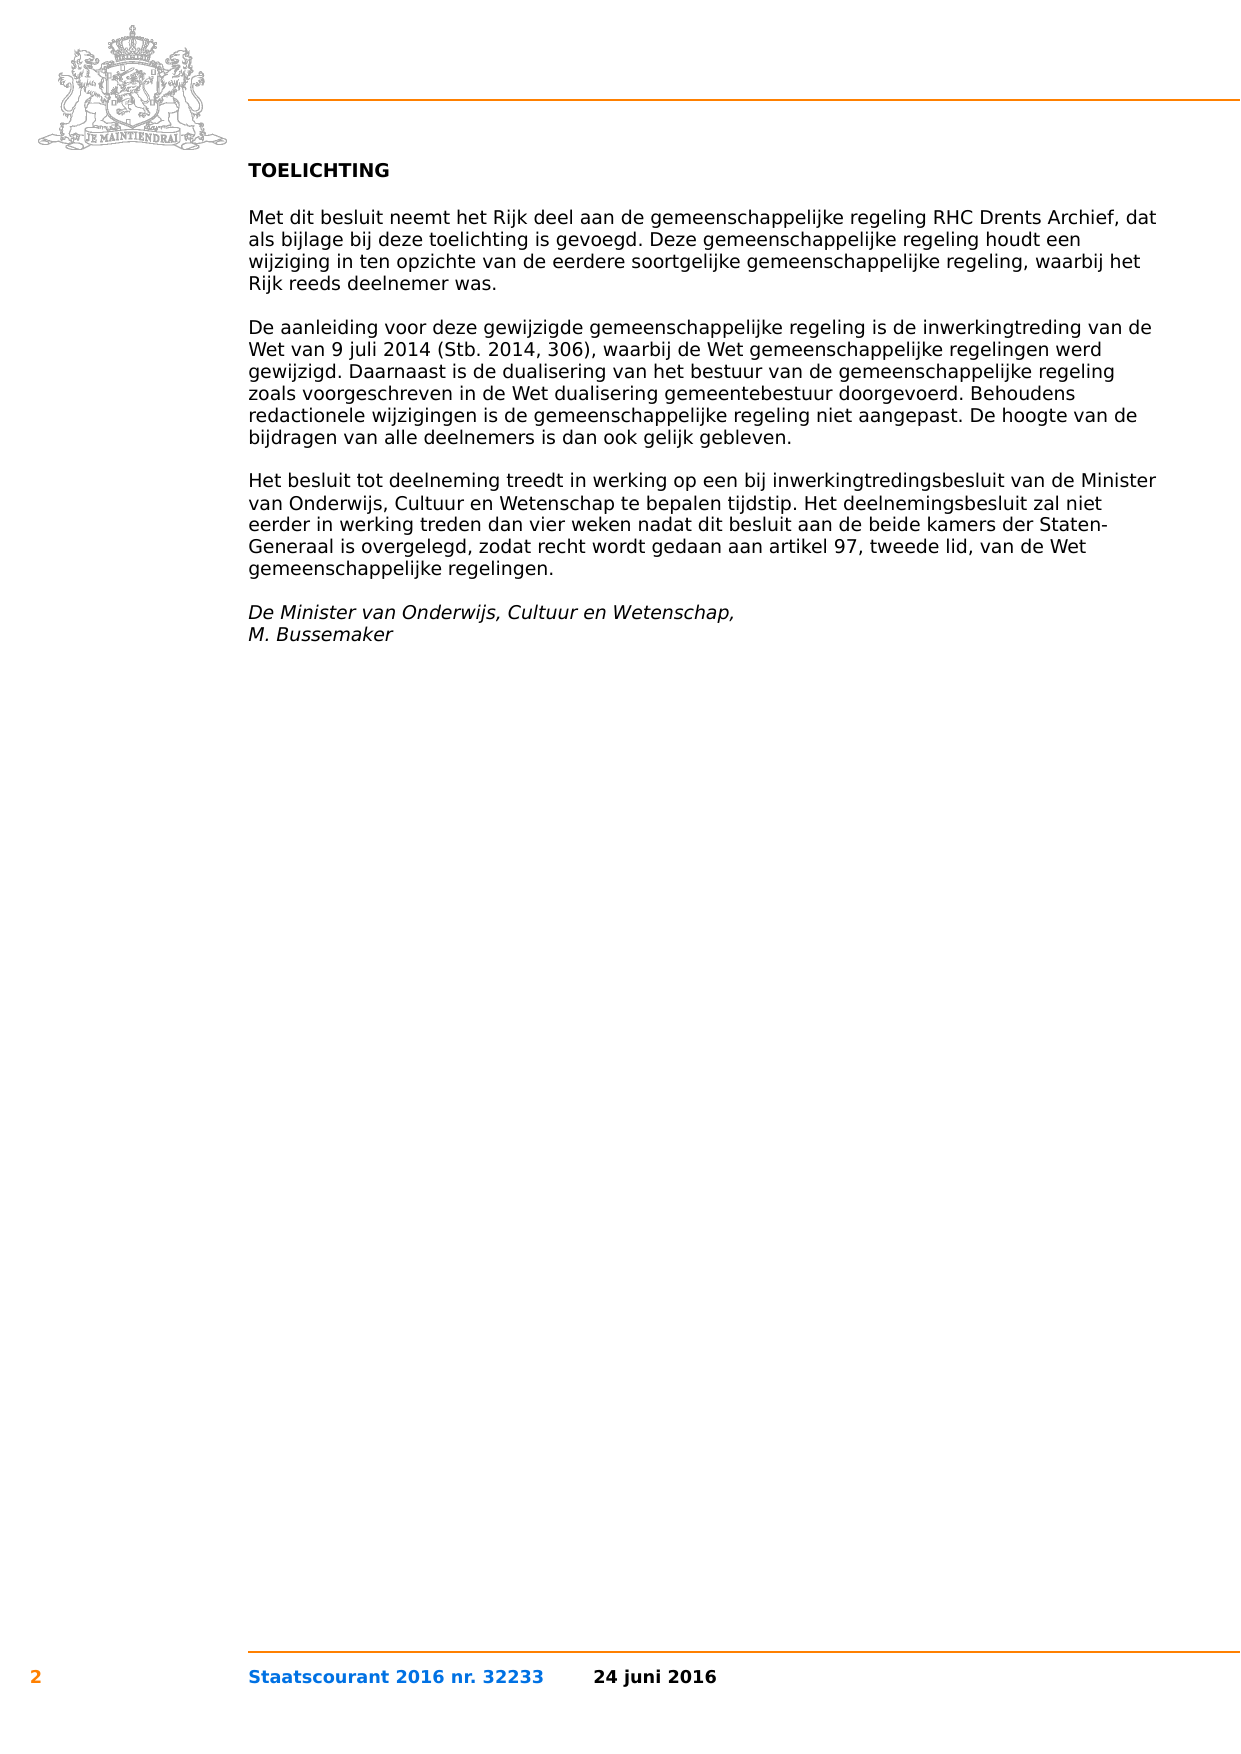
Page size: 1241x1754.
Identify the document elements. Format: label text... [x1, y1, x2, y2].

text De Minister van Onderwijs, Cultuur en Wetenschap, M. Bussemaker [248, 602, 1163, 646]
subtitle TOELICHTING [248, 160, 1163, 182]
text Het besluit tot deelneming treedt in werking op een bij inwerkingtredingsbesluit van de Minister van Onderwijs, Cultuur en Wetenschap te bepalen tijdstip. Het deelnemingsbesluit zal niet eerder in werking treden dan vier weken nadat dit besluit aan de beide kamers der Staten-Generaal is overgelegd, zodat recht wordt gedaan aan artikel 97, tweede lid, van de Wet gemeenschappelijke regelingen. [248, 470, 1163, 580]
text De aanleiding voor deze gewijzigde gemeenschappelijke regeling is de inwerkingtreding van de Wet van 9 juli 2014 (Stb. 2014, 306), waarbij de Wet gemeenschappelijke regelingen werd gewijzigd. Daarnaast is de dualisering van het bestuur van de gemeenschappelijke regeling zoals voorgeschreven in de Wet dualisering gemeentebestuur doorgevoerd. Behoudens redactionele wijzigingen is de gemeenschappelijke regeling niet aangepast. De hoogte van de bijdragen van alle deelnemers is dan ook gelijk gebleven. [248, 317, 1163, 448]
picture [38, 25, 227, 150]
text Met dit besluit neemt het Rijk deel aan de gemeenschappelijke regeling RHC Drents Archief, dat als bijlage bij deze toelichting is gevoegd. Deze gemeenschappelijke regeling houdt een wijziging in ten opzichte van de eerdere soortgelijke gemeenschappelijke regeling, waarbij het Rijk reeds deelnemer was. [248, 207, 1163, 295]
